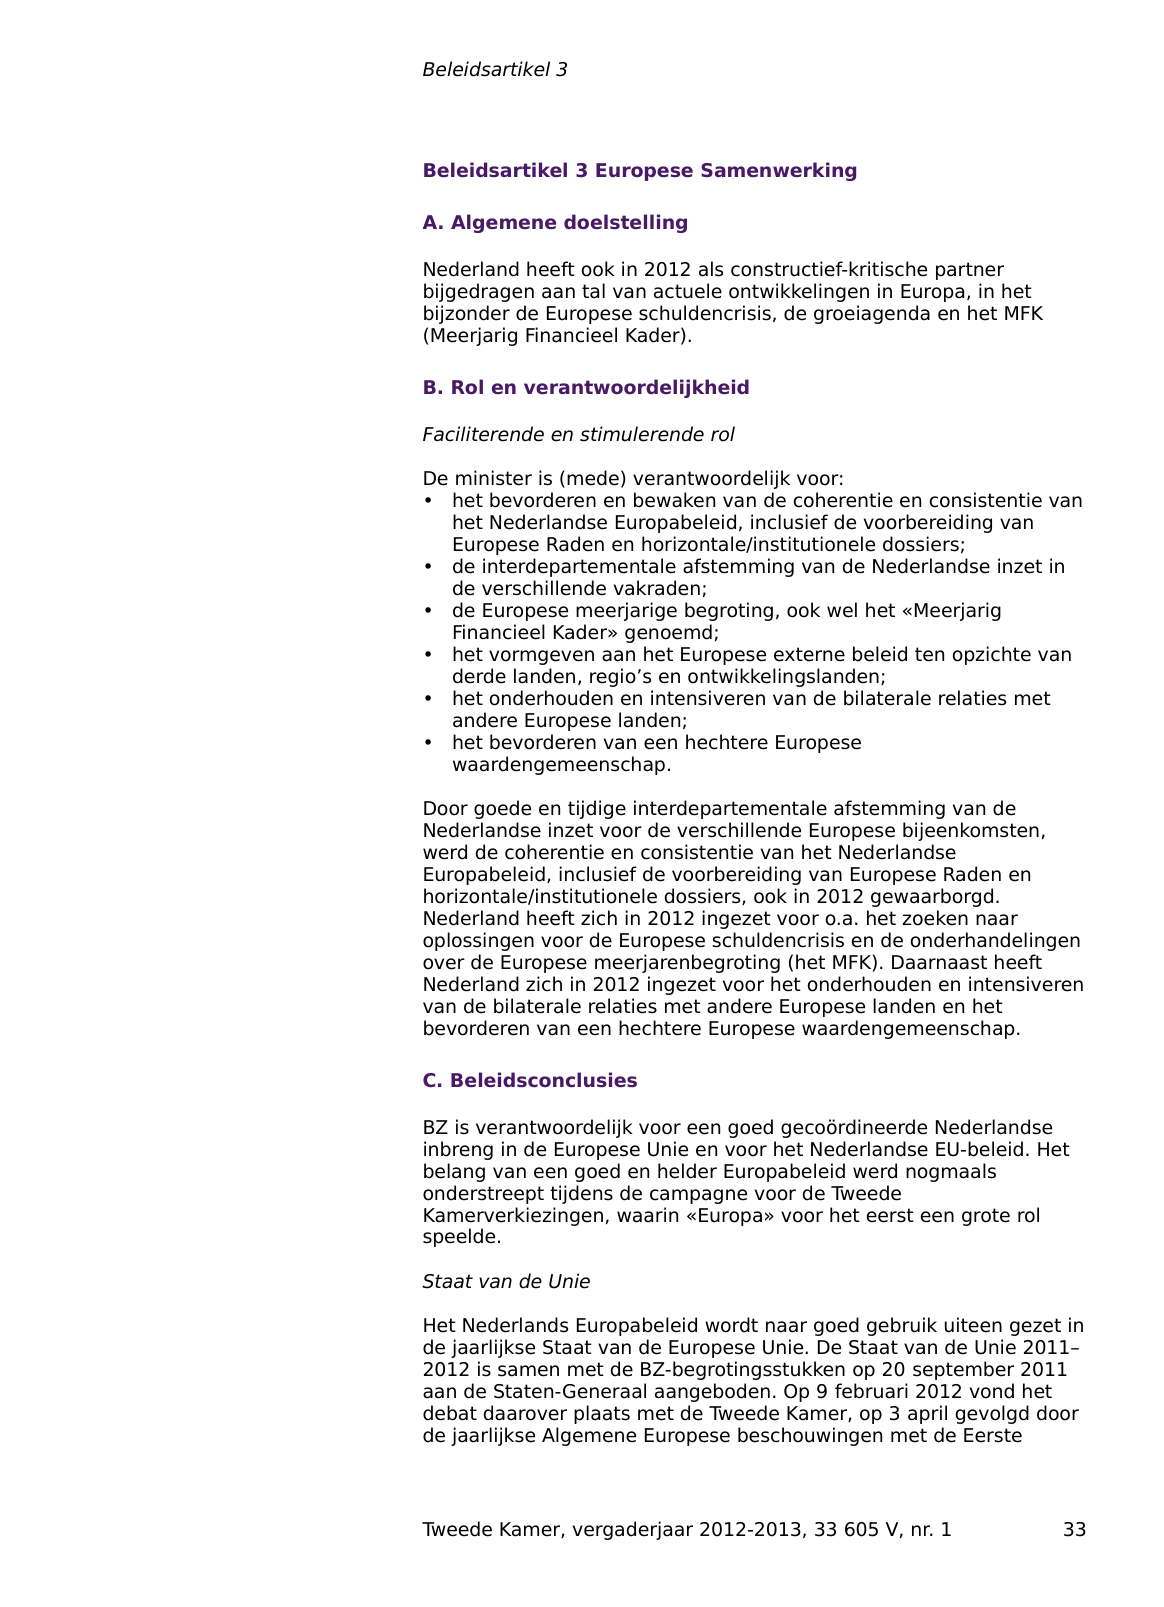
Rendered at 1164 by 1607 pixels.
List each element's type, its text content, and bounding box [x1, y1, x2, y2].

text • de Europese meerjarige begroting, ook wel het «Meerjarig Financieel Kader» genoemd; [422, 600, 1087, 644]
subtitle A. Algemene doelstelling [422, 212, 1087, 234]
text Door goede en tijdige interdepartementale afstemming van de Nederlandse inzet voor de verschillende Europese bijeenkomsten, werd de coherentie en consistentie van het Nederlandse Europabeleid, inclusief de voorbereiding van Europese Raden en horizontale/institutionele dossiers, ook in 2012 gewaarborgd. Nederland heeft zich in 2012 ingezet voor o.a. het zoeken naar oplossingen voor de Europese schuldencrisis en de onderhandelingen over de Europese meerjarenbegroting (het MFK). Daarnaast heeft Nederland zich in 2012 ingezet voor het onderhouden en intensiveren van de bilaterale relaties met andere Europese landen en het bevorderen van een hechtere Europese waardengemeenschap. [422, 798, 1087, 1039]
subtitle C. Beleidsconclusies [422, 1069, 1087, 1092]
subtitle Beleidsartikel 3 Europese Samenwerking [422, 160, 1087, 182]
text • het bevorderen en bewaken van de coherentie en consistentie van het Nederlandse Europabeleid, inclusief de voorbereiding van Europese Raden en horizontale/institutionele dossiers; [422, 490, 1087, 556]
text • het vormgeven aan het Europese externe beleid ten opzichte van derde landen, regio’s en ontwikkelingslanden; [422, 644, 1087, 688]
text • het onderhouden en intensiveren van de bilaterale relaties met andere Europese landen; [422, 688, 1087, 732]
text De minister is (mede) verantwoordelijk voor: [422, 468, 1087, 490]
text Nederland heeft ook in 2012 als constructief-kritische partner bijgedragen aan tal van actuele ontwikkelingen in Europa, in het bijzonder de Europese schuldencrisis, de groeiagenda en het MFK (Meerjarig Financieel Kader). [422, 259, 1087, 347]
subtitle Faciliterende en stimulerende rol [422, 424, 1087, 446]
text • het bevorderen van een hechtere Europese waardengemeenschap. [422, 732, 1087, 776]
subtitle Staat van de Unie [422, 1271, 1087, 1293]
text Het Nederlands Europabeleid wordt naar goed gebruik uiteen gezet in de jaarlijkse Staat van de Europese Unie. De Staat van de Unie 2011–2012 is samen met de BZ-begrotingsstukken op 20 september 2011 aan de Staten-Generaal aangeboden. Op 9 februari 2012 vond het debat daarover plaats met de Tweede Kamer, op 3 april gevolgd door de jaarlijkse Algemene Europese beschouwingen met de Eerste [422, 1315, 1087, 1447]
text • de interdepartementale afstemming van de Nederlandse inzet in de verschillende vakraden; [422, 556, 1087, 600]
text BZ is verantwoordelijk voor een goed gecoördineerde Nederlandse inbreng in de Europese Unie en voor het Nederlandse EU-beleid. Het belang van een goed en helder Europabeleid werd nogmaals onderstreept tijdens de campagne voor de Tweede Kamerverkiezingen, waarin «Europa» voor het eerst een grote rol speelde. [422, 1117, 1087, 1248]
subtitle B. Rol en verantwoordelijkheid [422, 377, 1087, 399]
